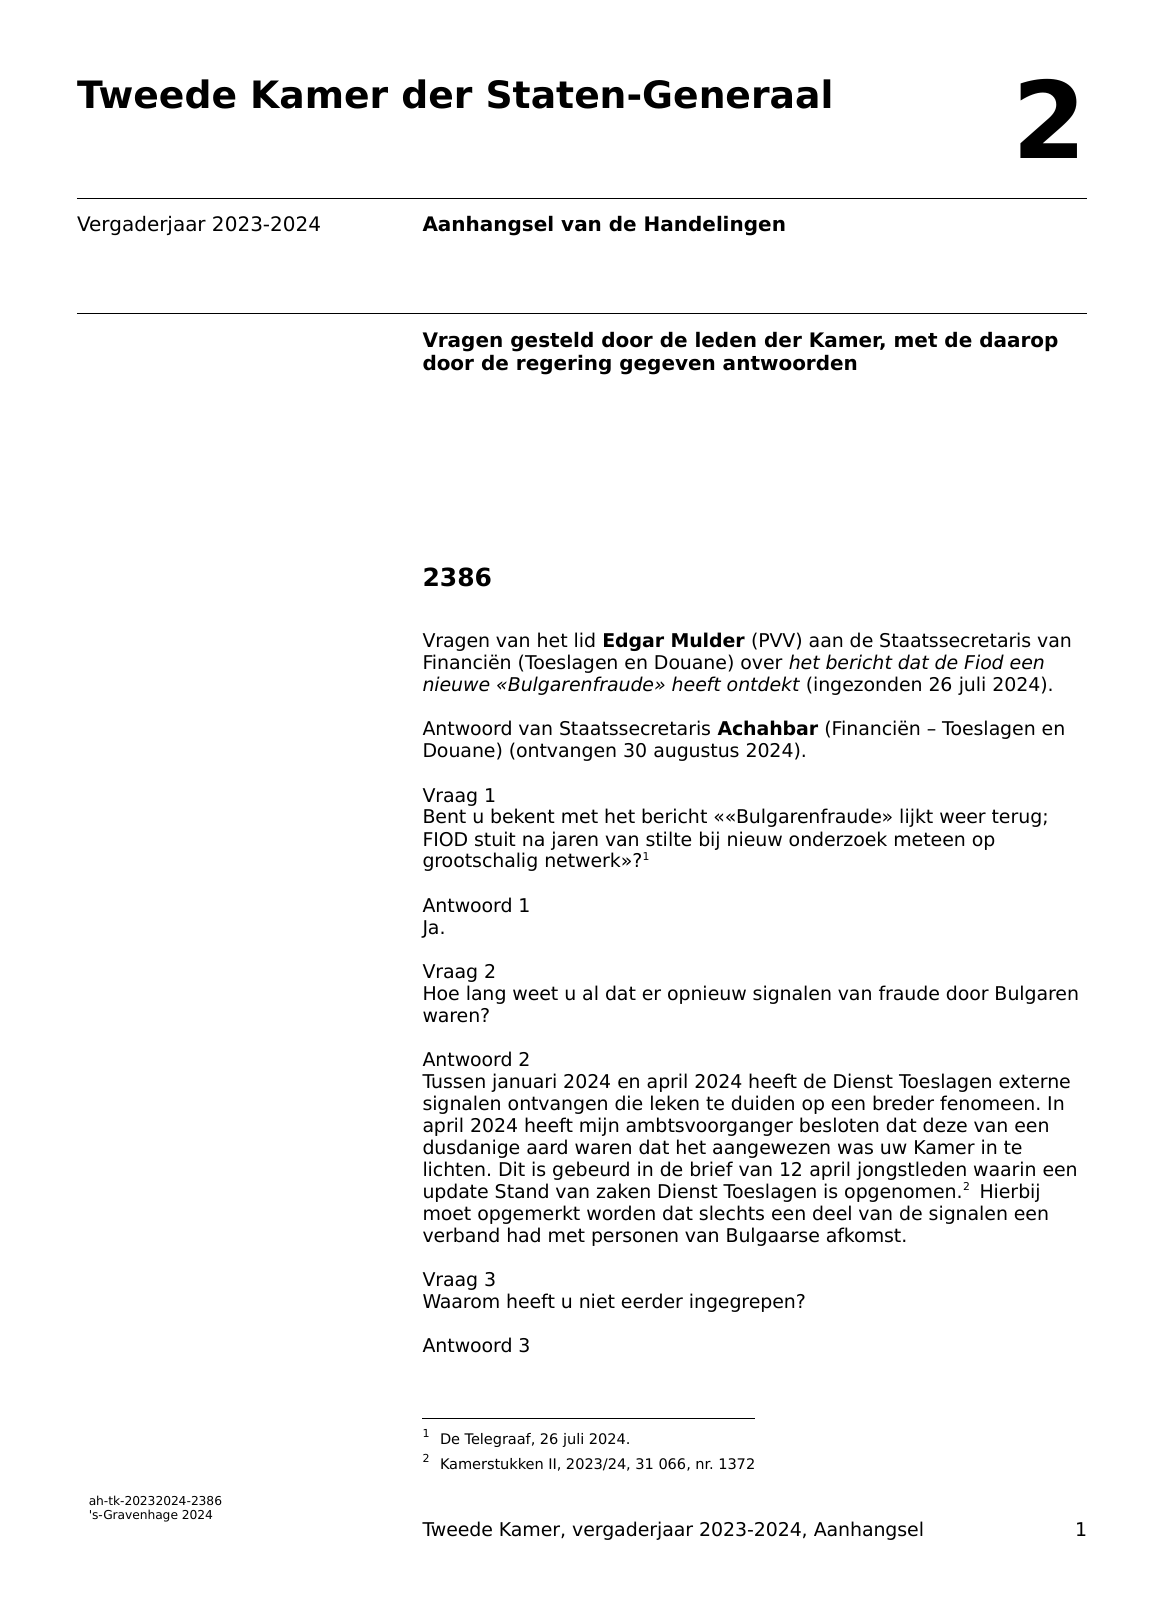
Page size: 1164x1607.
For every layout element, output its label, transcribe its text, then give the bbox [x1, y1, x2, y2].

table_cell Vergaderjaar 2023-2024 [77, 199, 422, 313]
text 's-Gravenhage 2024 [88, 1508, 323, 1522]
table_cell Aanhangsel van de Handelingen [422, 199, 1087, 313]
text Antwoord 3 [422, 1335, 1087, 1357]
text 2386 [422, 563, 1087, 592]
text Kamerstukken II, 2023/24, 31 066, nr. 1372 [422, 1452, 1087, 1474]
table_cell [77, 314, 422, 375]
text Antwoord 2 [422, 1049, 1087, 1071]
text Vraag 1 [422, 784, 1087, 806]
text Vraag 2 [422, 961, 1087, 983]
text De Telegraaf, 26 juli 2024. [422, 1427, 1087, 1449]
text Antwoord 1 [422, 894, 1087, 917]
text Waarom heeft u niet eerder ingegrepen? [422, 1291, 1087, 1313]
text Bent u bekent met het bericht ««Bulgarenfraude» lijkt weer terug; FIOD stuit na jaren van stilte bij nieuw onderzoek meteen op grootschalig netwerk»? [422, 806, 1087, 872]
table_cell Vragen gesteld door de leden der Kamer, met de daarop door de regering gegeven antwoorden [422, 314, 1087, 375]
text ah-tk-20232024-2386 [88, 1494, 323, 1508]
text Antwoord van Staatssecretaris Achahbar (Financiën – Toeslagen en Douane) (ontvangen 30 augustus 2024). [422, 718, 1087, 762]
text Hoe lang weet u al dat er opnieuw signalen van fraude door Bulgaren waren? [422, 983, 1087, 1027]
table_header 2 [886, 59, 1087, 198]
text Vraag 3 [422, 1269, 1087, 1291]
text Vragen van het lid Edgar Mulder (PVV) aan de Staatssecretaris van Financiën (Toeslagen en Douane) over het bericht dat de Fiod een nieuwe «Bulgarenfraude» heeft ontdekt (ingezonden 26 juli 2024). [422, 630, 1087, 696]
table_header Tweede Kamer der Staten-Generaal [77, 59, 886, 198]
text Tussen januari 2024 en april 2024 heeft de Dienst Toeslagen externe signalen ontvangen die leken te duiden op een breder fenomeen. In april 2024 heeft mijn ambtsvoorganger besloten dat deze van een dusdanige aard waren dat het aangewezen was uw Kamer in te lichten. Dit is gebeurd in de brief van 12 april jongstleden waarin een update Stand van zaken Dienst Toeslagen is opgenomen. Hierbij moet opgemerkt worden dat slechts een deel van de signalen een verband had met personen van Bulgaarse afkomst. [422, 1071, 1087, 1247]
text Ja. [422, 917, 1087, 938]
